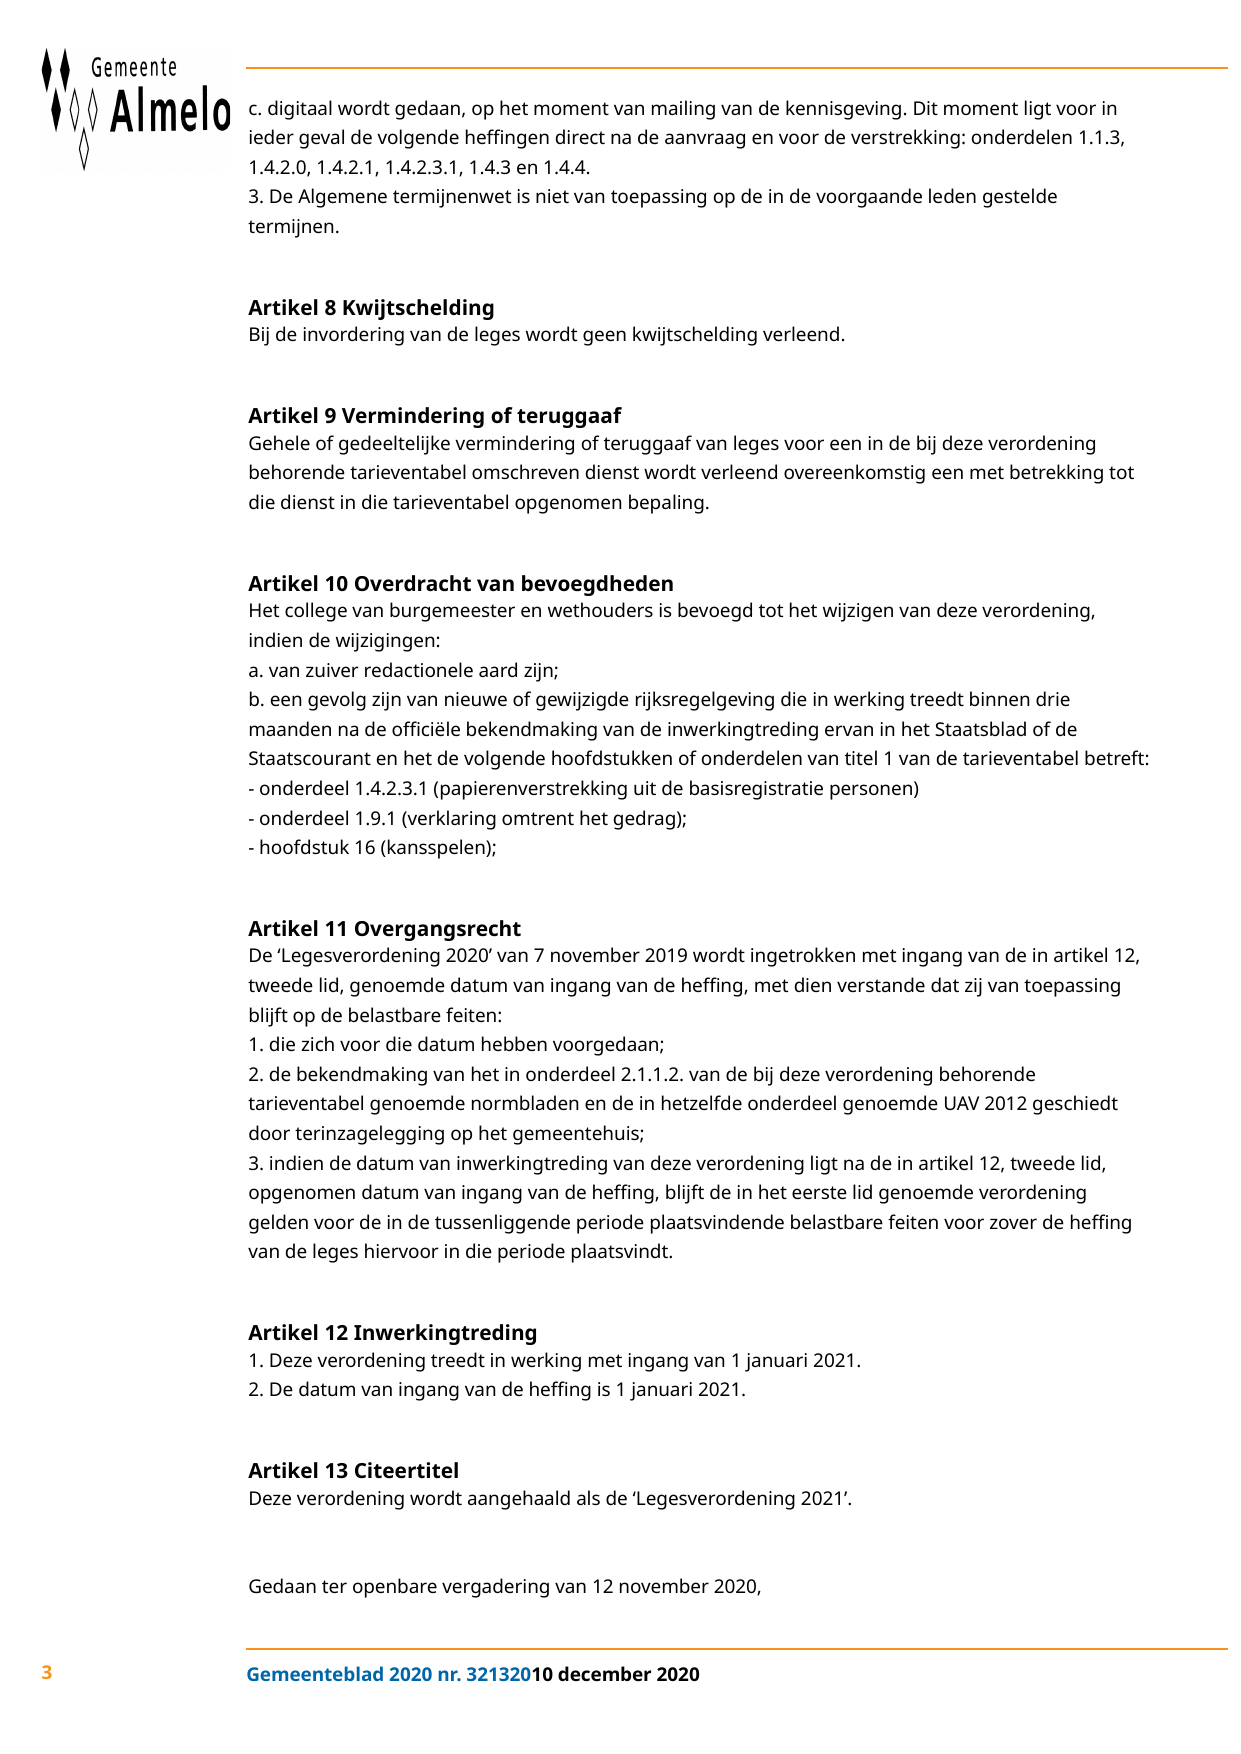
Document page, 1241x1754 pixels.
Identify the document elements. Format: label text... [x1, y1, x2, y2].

text Artikel 11 Overgangsrecht [248, 914, 1152, 943]
text 1. die zich voor die datum hebben voorgedaan; [248, 1031, 1152, 1057]
text Artikel 8 Kwijtschelding [248, 293, 1152, 322]
text 2. de bekendmaking van het in onderdeel 2.1.1.2. van de bij deze verordening behorende tarieventabel genoemde normbladen en de in hetzelfde onderdeel genoemde UAV 2012 geschiedt door terinzagelegging op het gemeentehuis; [248, 1061, 1152, 1146]
text - hoofdstuk 16 (kansspelen); [248, 834, 1152, 860]
text Artikel 12 Inwerkingtreding [248, 1318, 1152, 1347]
text c. digitaal wordt gedaan, op het moment van mailing van de kennisgeving. Dit moment ligt voor in ieder geval de volgende heffingen direct na de aanvraag en voor de verstrekking: onderdelen 1.1.3, 1.4.2.0, 1.4.2.1, 1.4.2.3.1, 1.4.3 en 1.4.4. [248, 95, 1152, 180]
text Artikel 10 Overdracht van bevoegdheden [248, 569, 1152, 598]
text Gedaan ter openbare vergadering van 12 november 2020, [248, 1574, 1152, 1599]
text 1. Deze verordening treedt in werking met ingang van 1 januari 2021. [248, 1347, 1152, 1373]
text 3. indien de datum van inwerkingtreding van deze verordening ligt na de in artikel 12, tweede lid, opgenomen datum van ingang van de heffing, blijft de in het eerste lid genoemde verordening gelden voor de in de tussenliggende periode plaatsvindende belastbare feiten voor zover de heffing van de leges hiervoor in die periode plaatsvindt. [248, 1150, 1152, 1264]
text 2. De datum van ingang van de heffing is 1 januari 2021. [248, 1377, 1152, 1402]
text b. een gevolg zijn van nieuwe of gewijzigde rijksregelgeving die in werking treedt binnen drie maanden na de officiële bekendmaking van de inwerkingtreding ervan in het Staatsblad of de Staatscourant en het de volgende hoofdstukken of onderdelen van titel 1 van de tarieventabel betreft: [248, 686, 1152, 771]
text Het college van burgemeester en wethouders is bevoegd tot het wijzigen van deze verordening, indien de wijzigingen: [248, 598, 1152, 653]
text - onderdeel 1.4.2.3.1 (papierenverstrekking uit de basisregistratie personen) [248, 775, 1152, 801]
text Gehele of gedeeltelijke vermindering of teruggaaf van leges voor een in de bij deze verordening behorende tarieventabel omschreven dienst wordt verleend overeenkomstig een met betrekking tot die dienst in die tarieventabel opgenomen bepaling. [248, 430, 1152, 515]
text Deze verordening wordt aangehaald als de ‘Legesverordening 2021’. [248, 1485, 1152, 1511]
text 3. De Algemene termijnenwet is niet van toepassing op de in de voorgaande leden gestelde termijnen. [248, 183, 1152, 239]
text a. van zuiver redactionele aard zijn; [248, 657, 1152, 682]
picture [41, 47, 231, 172]
text De ‘Legesverordening 2020’ van 7 november 2019 wordt ingetrokken met ingang van de in artikel 12, tweede lid, genoemde datum van ingang van de heffing, met dien verstande dat zij van toepassing blijft op de belastbare feiten: [248, 943, 1152, 1028]
text Bij de invordering van de leges wordt geen kwijtschelding verleend. [248, 322, 1152, 347]
text Artikel 9 Vermindering of teruggaaf [248, 402, 1152, 430]
text - onderdeel 1.9.1 (verklaring omtrent het gedrag); [248, 805, 1152, 830]
text Artikel 13 Citeertitel [248, 1457, 1152, 1485]
